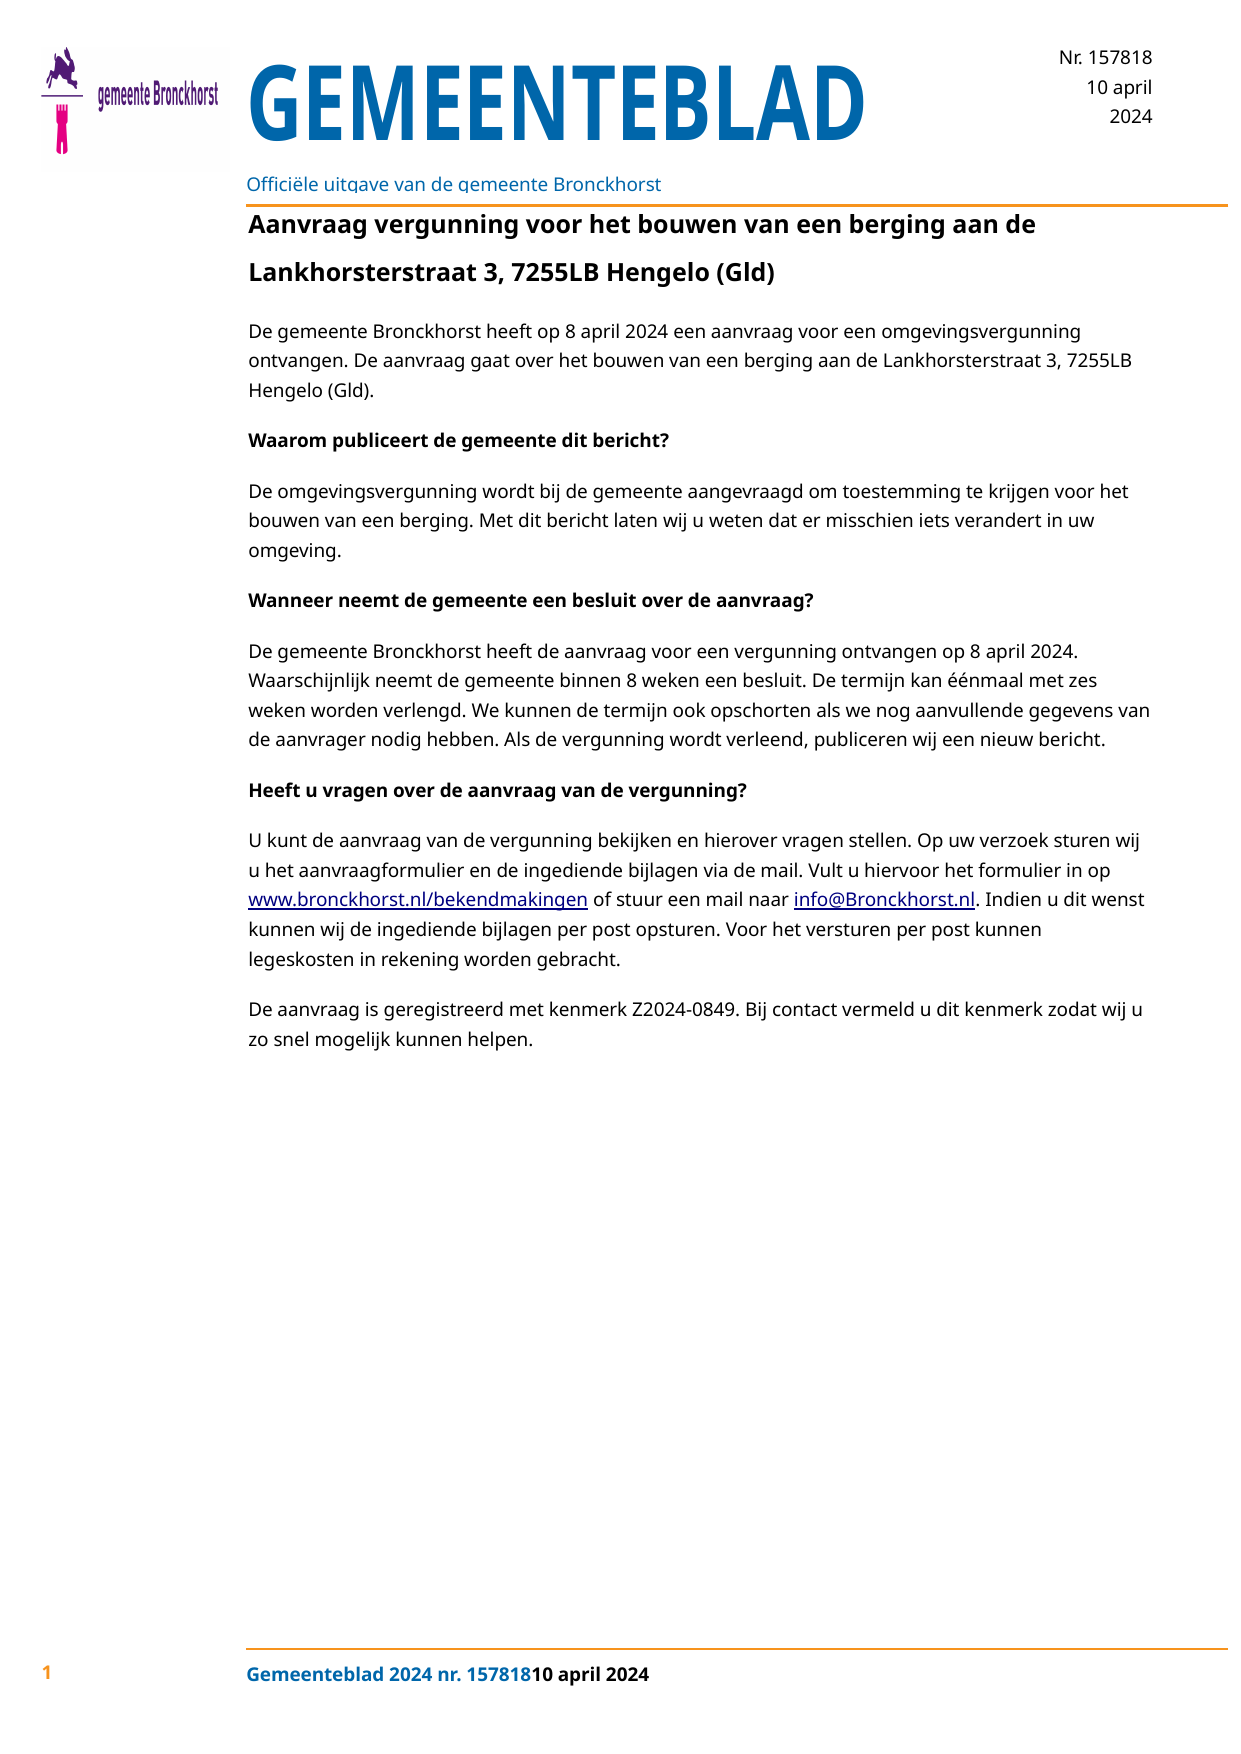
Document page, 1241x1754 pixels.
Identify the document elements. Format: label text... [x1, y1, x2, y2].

text Waarom publiceert de gemeente dit bericht? [248, 427, 1152, 453]
text De gemeente Bronckhorst heeft de aanvraag voor een vergunning ontvangen op 8 april 2024. Waarschijnlijk neemt de gemeente binnen 8 weken een besluit. De termijn kan éénmaal met zes weken worden verlengd. We kunnen de termijn ook opschorten als we nog aanvullende gegevens van de aanvrager nodig hebben. Als de vergunning wordt verleend, publiceren wij een nieuw bericht. [248, 638, 1152, 752]
text Aanvraag vergunning voor het bouwen van een berging aan de Lankhorsterstraat 3, 7255LB Hengelo (Gld) [248, 207, 1152, 288]
text De gemeente Bronckhorst heeft op 8 april 2024 een aanvraag voor een omgevingsvergunning ontvangen. De aanvraag gaat over het bouwen van een berging aan de Lankhorsterstraat 3, 7255LB Hengelo (Gld). [248, 318, 1152, 403]
text Heeft u vragen over de aanvraag van de vergunning? [248, 777, 1152, 803]
text De aanvraag is geregistreerd met kenmerk Z2024-0849. Bij contact vermeld u dit kenmerk zodat wij u zo snel mogelijk kunnen helpen. [248, 996, 1152, 1052]
text De omgevingsvergunning wordt bij de gemeente aangevraagd om toestemming te krijgen voor het bouwen van een berging. Met dit bericht laten wij u weten dat er misschien iets verandert in uw omgeving. [248, 478, 1152, 563]
text Wanneer neemt de gemeente een besluit over de aanvraag? [248, 587, 1152, 613]
picture [41, 47, 231, 172]
text U kunt de aanvraag van de vergunning bekijken en hierover vragen stellen. Op uw verzoek sturen wij u het aanvraagformulier en de ingediende bijlagen via de mail. Vult u hiervoor het formulier in op www.bronckhorst.nl/bekendmakingen of stuur een mail naar info@Bronckhorst.nl. Indien u dit wenst kunnen wij de ingediende bijlagen per post opsturen. Voor het versturen per post kunnen legeskosten in rekening worden gebracht. [248, 827, 1152, 972]
